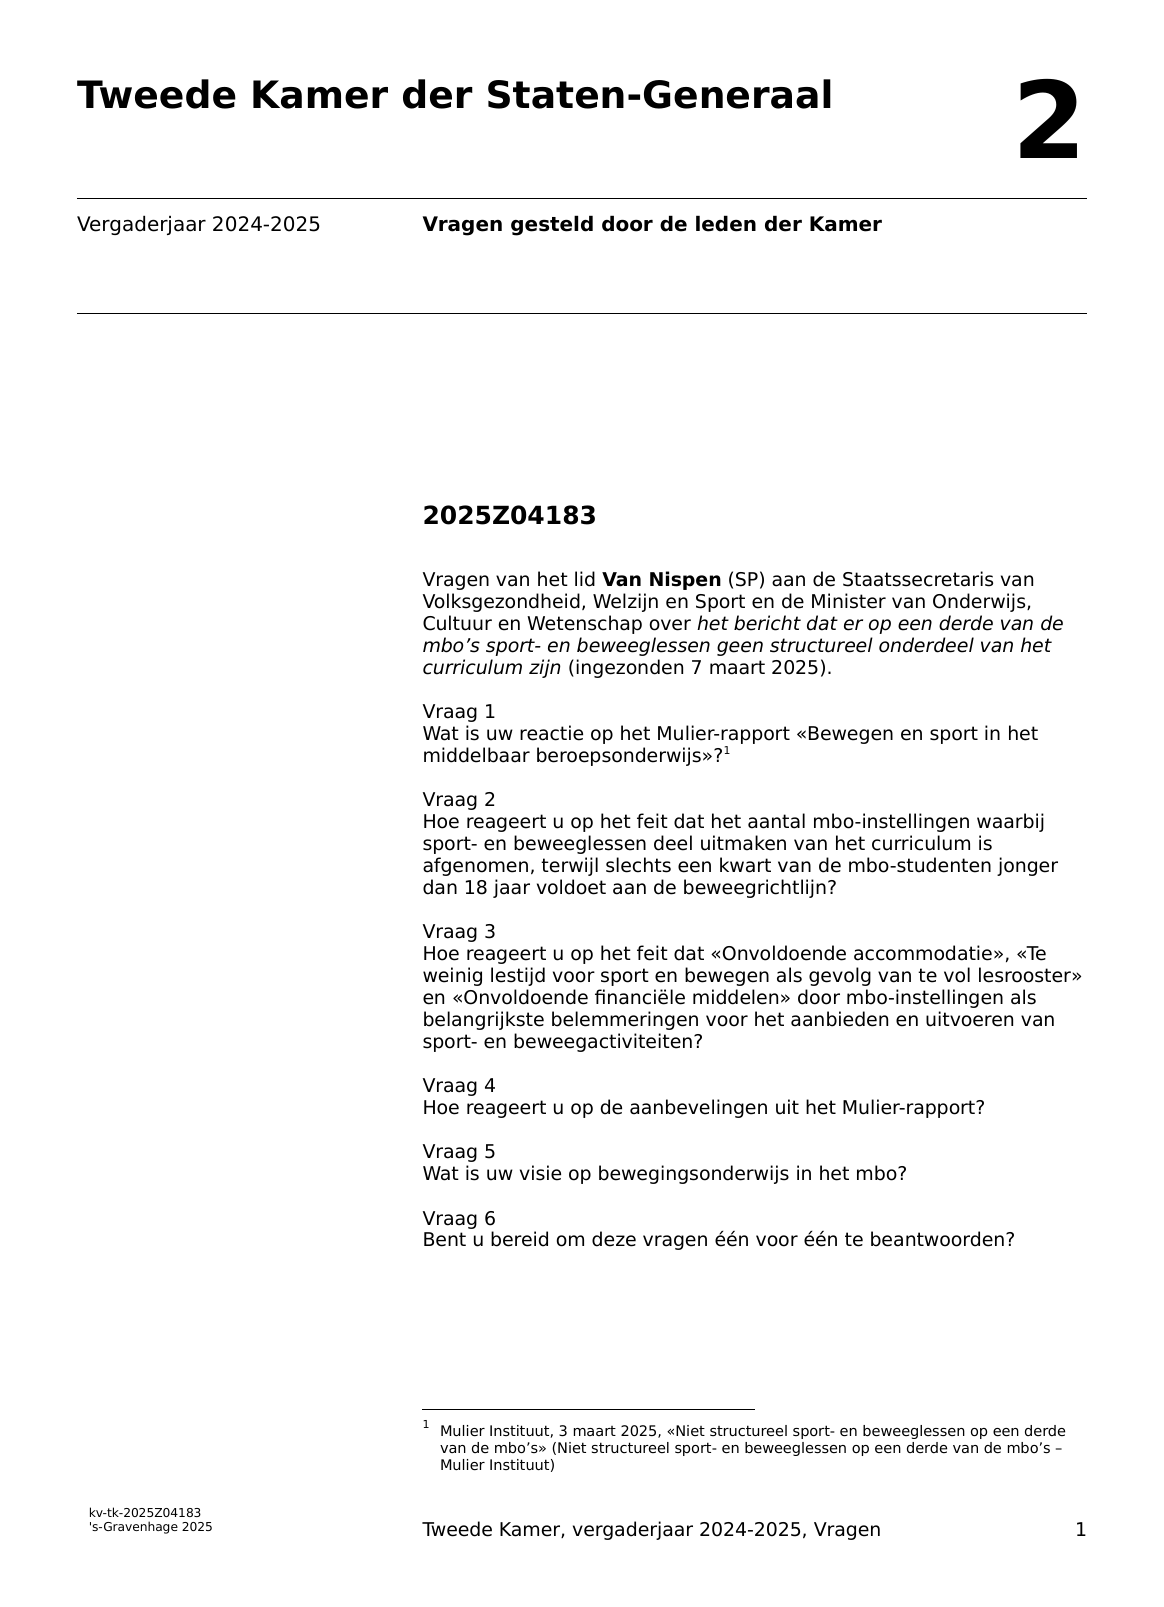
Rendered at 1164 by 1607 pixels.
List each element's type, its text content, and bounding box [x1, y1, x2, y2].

text Mulier Instituut, 3 maart 2025, «Niet structureel sport- en beweeglessen op een derde van de mbo’s» (Niet structureel sport- en beweeglessen op een derde van de mbo’s – Mulier Instituut) [422, 1418, 1087, 1474]
text kv-tk-2025Z04183 [88, 1506, 323, 1520]
text Wat is uw visie op bewegingsonderwijs in het mbo? [422, 1163, 1087, 1185]
text Hoe reageert u op de aanbevelingen uit het Mulier-rapport? [422, 1097, 1087, 1119]
text 's-Gravenhage 2025 [88, 1520, 323, 1534]
text Vraag 5 [422, 1141, 1087, 1163]
text Hoe reageert u op het feit dat «Onvoldoende accommodatie», «Te weinig lestijd voor sport en bewegen als gevolg van te vol lesrooster» en «Onvoldoende financiële middelen» door mbo-instellingen als belangrijkste belemmeringen voor het aanbieden en uitvoeren van sport- en beweegactiviteiten? [422, 943, 1087, 1053]
table_header 2 [886, 59, 1087, 198]
text Wat is uw reactie op het Mulier-rapport «Bewegen en sport in het middelbaar beroepsonderwijs»? [422, 723, 1087, 767]
text Vraag 1 [422, 701, 1087, 723]
text 2025Z04183 [422, 501, 1087, 531]
text Vraag 2 [422, 789, 1087, 811]
text Vraag 6 [422, 1207, 1087, 1229]
text Vraag 3 [422, 921, 1087, 943]
table_header Tweede Kamer der Staten-Generaal [77, 59, 886, 198]
table_cell Vergaderjaar 2024-2025 [77, 199, 422, 313]
table_cell Vragen gesteld door de leden der Kamer [422, 199, 1087, 313]
text Bent u bereid om deze vragen één voor één te beantwoorden? [422, 1229, 1087, 1251]
text Hoe reageert u op het feit dat het aantal mbo-instellingen waarbij sport- en beweeglessen deel uitmaken van het curriculum is afgenomen, terwijl slechts een kwart van de mbo-studenten jonger dan 18 jaar voldoet aan de beweegrichtlijn? [422, 811, 1087, 899]
text Vraag 4 [422, 1075, 1087, 1097]
text Vragen van het lid Van Nispen (SP) aan de Staatssecretaris van Volksgezondheid, Welzijn en Sport en de Minister van Onderwijs, Cultuur en Wetenschap over het bericht dat er op een derde van de mbo’s sport- en beweeglessen geen structureel onderdeel van het curriculum zijn (ingezonden 7 maart 2025). [422, 569, 1087, 679]
